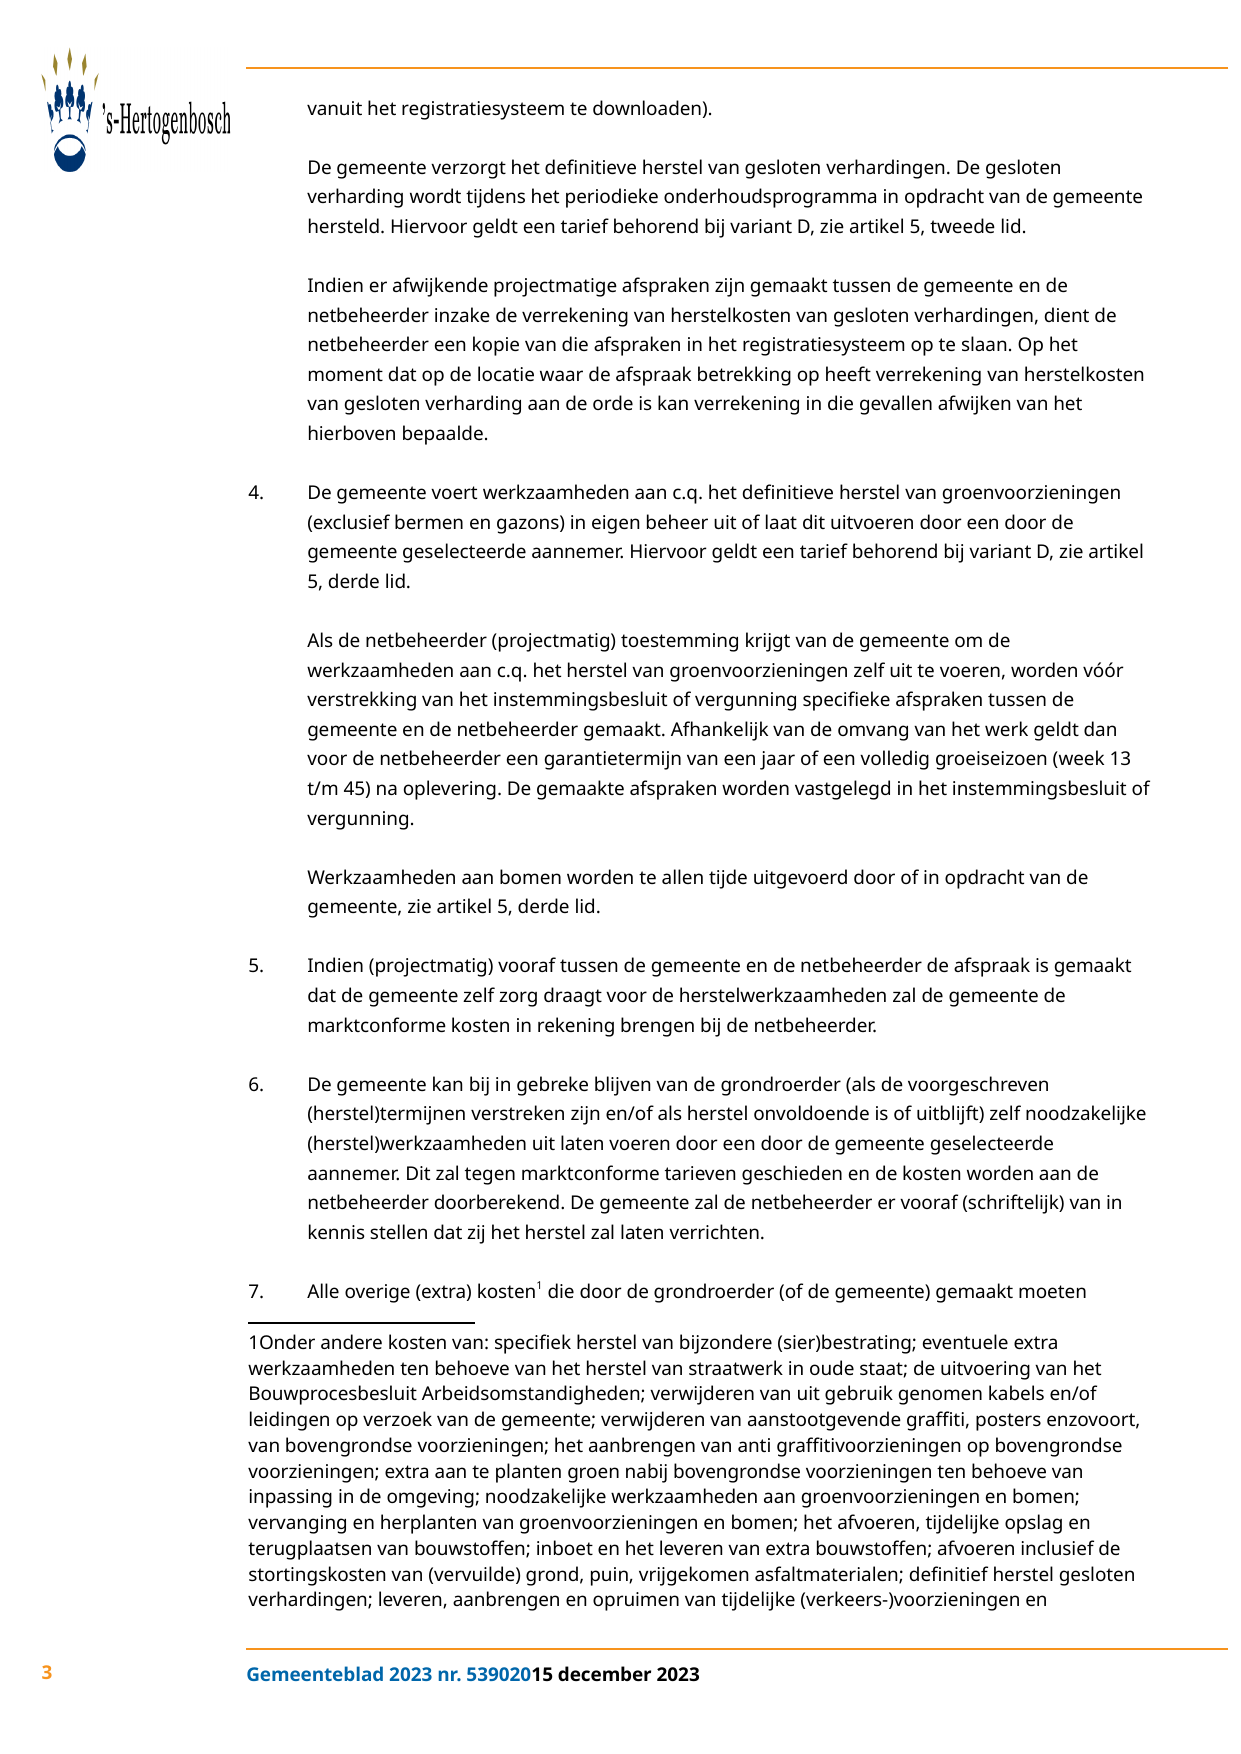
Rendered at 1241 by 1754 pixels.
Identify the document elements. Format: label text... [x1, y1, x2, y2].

list Indien er afwijkende projectmatige afspraken zijn gemaakt tussen de gemeente en de netbeheerder inzake de verrekening van herstelkosten van gesloten verhardingen, dient de netbeheerder een kopie van die afspraken in het registratiesysteem op te slaan. Op het moment dat op de locatie waar de afspraak betrekking op heeft verrekening van herstelkosten van gesloten verharding aan de orde is kan verrekening in die gevallen afwijken van het hierboven bepaalde. [248, 272, 1152, 446]
list Onder andere kosten van: specifiek herstel van bijzondere (sier)bestrating; eventuele extra werkzaamheden ten behoeve van het herstel van straatwerk in oude staat; de uitvoering van het Bouwprocesbesluit Arbeidsomstandigheden; verwijderen van uit gebruik genomen kabels en/of leidingen op verzoek van de gemeente; verwijderen van aanstootgevende graffiti, posters enzovoort, van bovengrondse voorzieningen; het aanbrengen van anti graffitivoorzieningen op bovengrondse voorzieningen; extra aan te planten groen nabij bovengrondse voorzieningen ten behoeve van inpassing in de omgeving; noodzakelijke werkzaamheden aan groenvoorzieningen en bomen; vervanging en herplanten van groenvoorzieningen en bomen; het afvoeren, tijdelijke opslag en terugplaatsen van bouwstoffen; inboet en het leveren van extra bouwstoffen; afvoeren inclusief de stortingskosten van (vervuilde) grond, puin, vrijgekomen asfaltmaterialen; definitief herstel gesloten verhardingen; leveren, aanbrengen en opruimen van tijdelijke (verkeers-)voorzieningen en [248, 1329, 1152, 1612]
list De gemeente kan bij in gebreke blijven van de grondroerder (als de voorgeschreven (herstel)termijnen verstreken zijn en/of als herstel onvoldoende is of uitblijft) zelf noodzakelijke (herstel)werkzaamheden uit laten voeren door een door de gemeente geselecteerde aannemer. Dit zal tegen marktconforme tarieven geschieden en de kosten worden aan de netbeheerder doorberekend. De gemeente zal de netbeheerder er vooraf (schriftelijk) van in kennis stellen dat zij het herstel zal laten verrichten. [248, 1071, 1152, 1245]
list De gemeente verzorgt het definitieve herstel van gesloten verhardingen. De gesloten verharding wordt tijdens het periodieke onderhoudsprogramma in opdracht van de gemeente hersteld. Hiervoor geldt een tarief behorend bij variant D, zie artikel 5, tweede lid. [248, 154, 1152, 239]
list vanuit het registratiesysteem te downloaden). [248, 95, 1152, 121]
list Indien (projectmatig) vooraf tussen de gemeente en de netbeheerder de afspraak is gemaakt dat de gemeente zelf zorg draagt voor de herstelwerkzaamheden zal de gemeente de marktconforme kosten in rekening brengen bij de netbeheerder. [248, 953, 1152, 1038]
picture [41, 47, 231, 172]
list Werkzaamheden aan bomen worden te allen tijde uitgevoerd door of in opdracht van de gemeente, zie artikel 5, derde lid. [248, 864, 1152, 919]
list Als de netbeheerder (projectmatig) toestemming krijgt van de gemeente om de werkzaamheden aan c.q. het herstel van groenvoorzieningen zelf uit te voeren, worden vóór verstrekking van het instemmingsbesluit of vergunning specifieke afspraken tussen de gemeente en de netbeheerder gemaakt. Afhankelijk van de omvang van het werk geldt dan voor de netbeheerder een garantietermijn van een jaar of een volledig groeiseizoen (week 13 t/m 45) na oplevering. De gemaakte afspraken worden vastgelegd in het instemmingsbesluit of vergunning. [248, 627, 1152, 831]
list De gemeente voert werkzaamheden aan c.q. het definitieve herstel van groenvoorzieningen (exclusief bermen en gazons) in eigen beheer uit of laat dit uitvoeren door een door de gemeente geselecteerde aannemer. Hiervoor geldt een tarief behorend bij variant D, zie artikel 5, derde lid. [248, 479, 1152, 594]
list Alle overige (extra) kosten die door de grondroerder (of de gemeente) gemaakt moeten [248, 1278, 1152, 1304]
